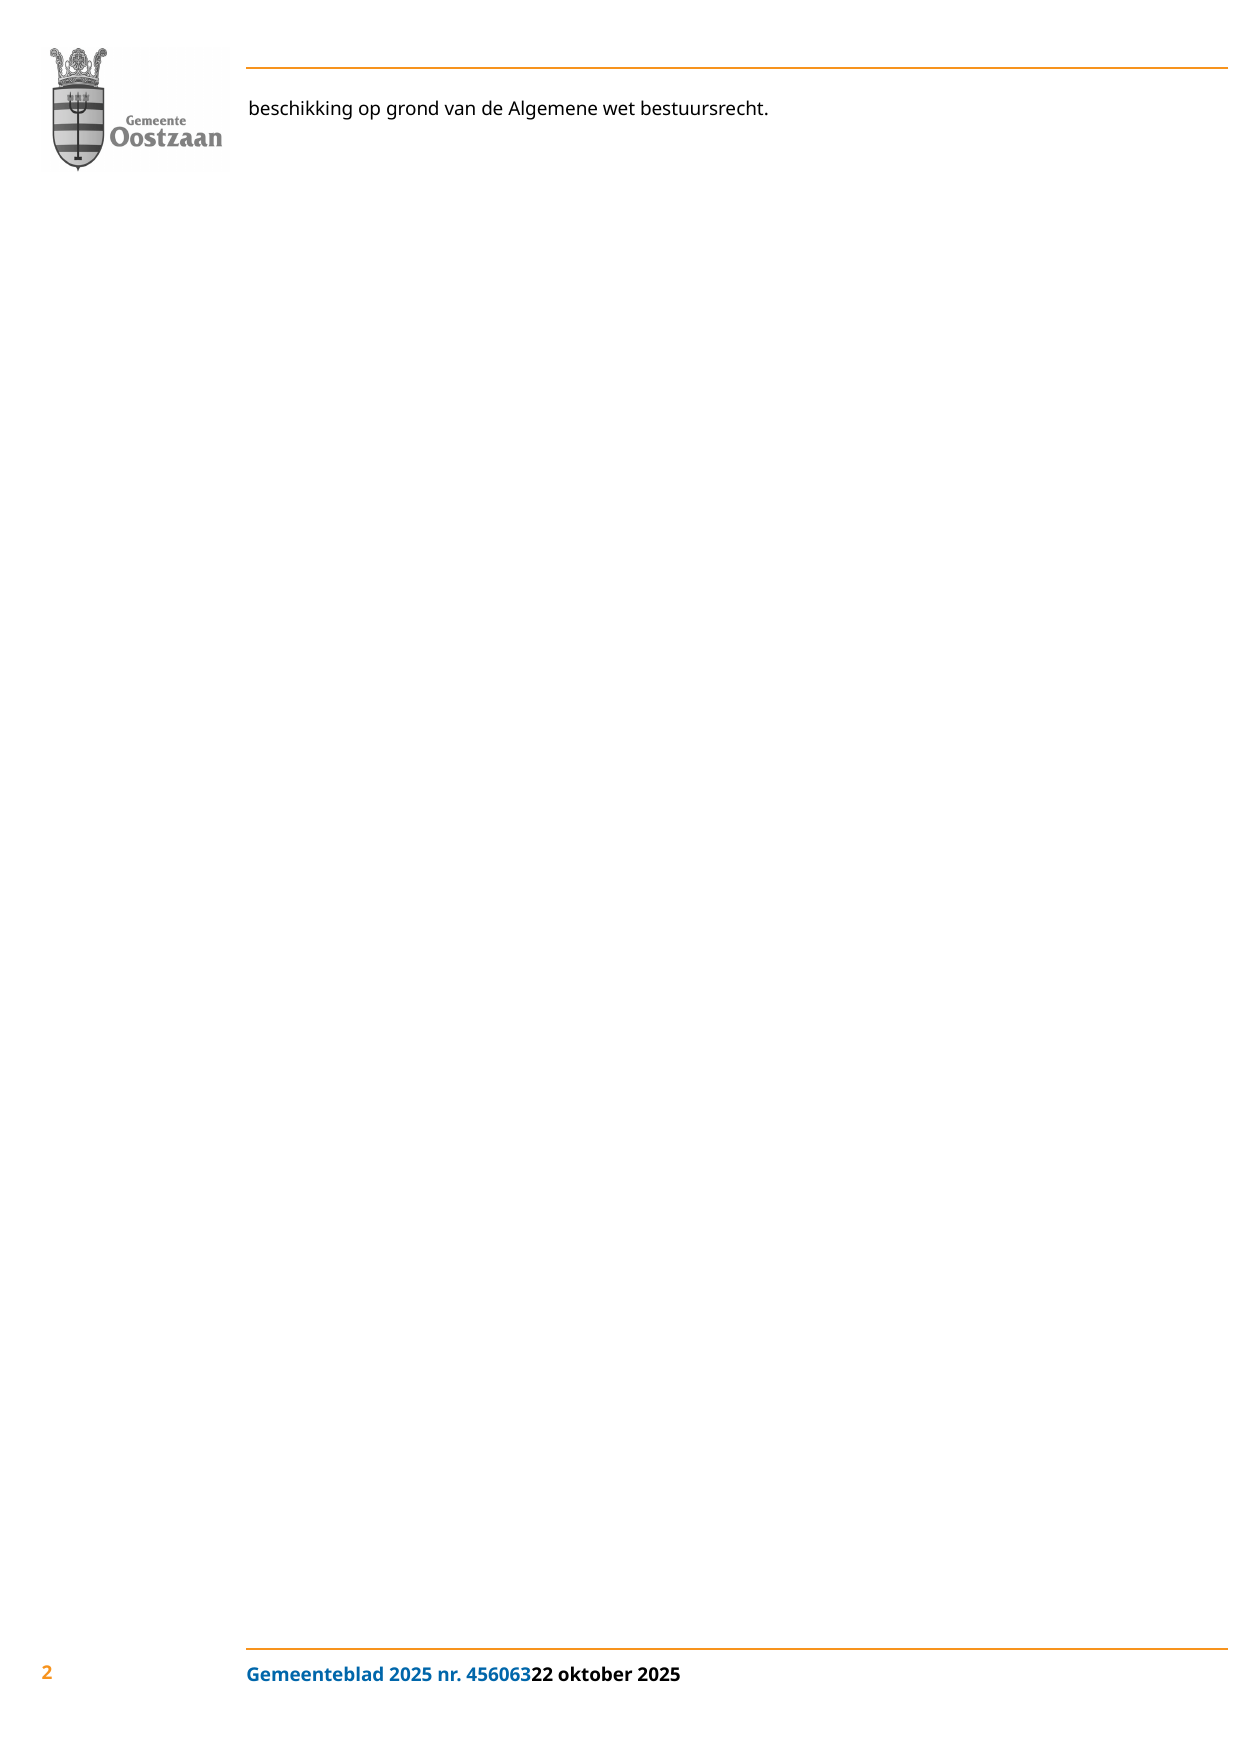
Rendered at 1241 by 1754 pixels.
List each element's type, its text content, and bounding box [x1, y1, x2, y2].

picture [41, 47, 231, 172]
text beschikking op grond van de Algemene wet bestuursrecht. [248, 95, 1152, 121]
